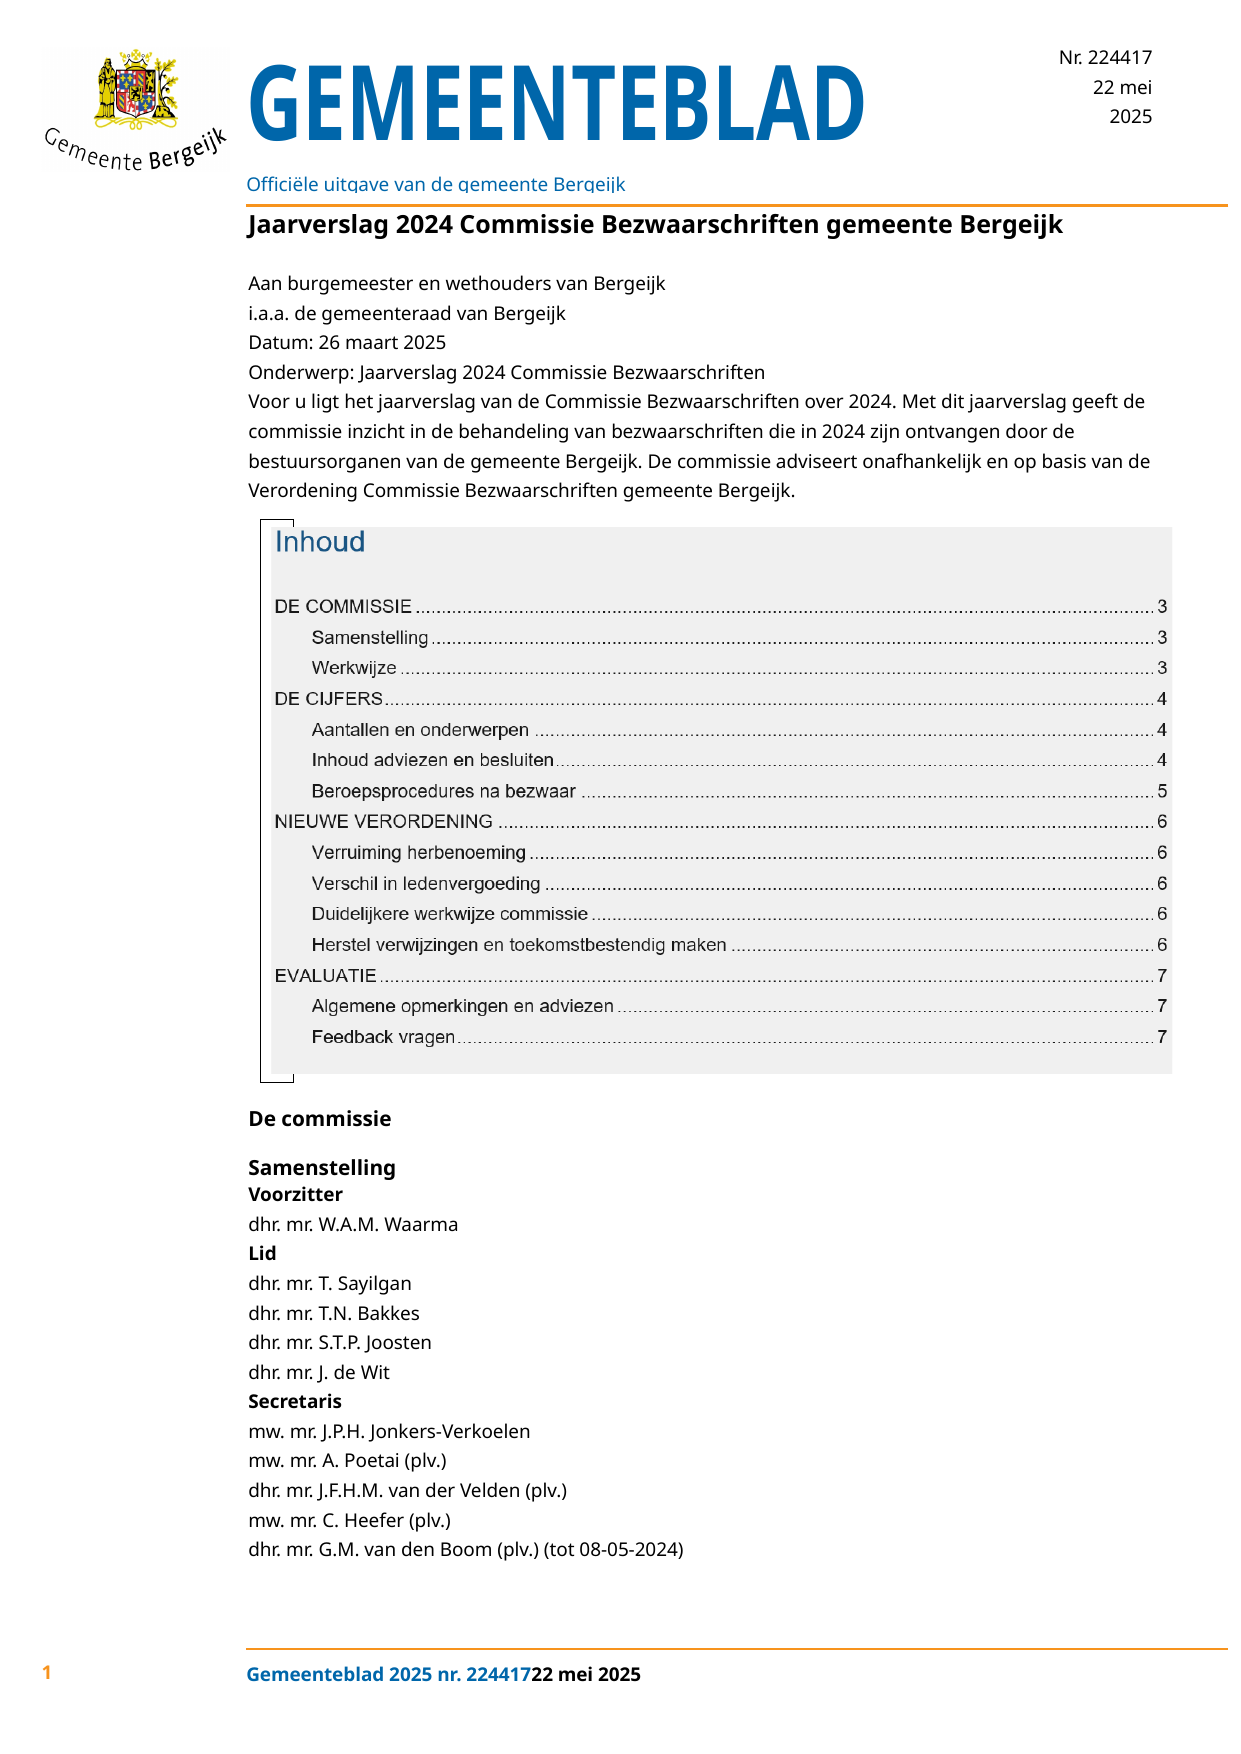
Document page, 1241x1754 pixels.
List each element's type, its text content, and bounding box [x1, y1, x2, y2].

text dhr. mr. W.A.M. Waarma [248, 1211, 1152, 1237]
text dhr. mr. T. Sayilgan [248, 1270, 1152, 1296]
picture [268, 527, 1173, 1074]
text Voor u ligt het jaarverslag van de Commissie Bezwaarschriften over 2024. Met dit jaarverslag geeft de commissie inzicht in de behandeling van bezwaarschriften die in 2024 zijn ontvangen door de bestuursorganen van de gemeente Bergeijk. De commissie adviseert onafhankelijk en op basis van de Verordening Commissie Bezwaarschriften gemeente Bergeijk. [248, 389, 1152, 503]
text dhr. mr. G.M. van den Boom (plv.) (tot 08-05-2024) [248, 1536, 1152, 1562]
text Secretaris [248, 1388, 1152, 1414]
text Aan burgemeester en wethouders van Bergeijk [248, 270, 1152, 296]
text Datum: 26 maart 2025 [248, 329, 1152, 355]
text Voorzitter [248, 1181, 1152, 1207]
text mw. mr. C. Heefer (plv.) [248, 1507, 1152, 1532]
text mw. mr. A. Poetai (plv.) [248, 1448, 1152, 1473]
text dhr. mr. J.F.H.M. van der Velden (plv.) [248, 1477, 1152, 1503]
text Lid [248, 1241, 1152, 1266]
text dhr. mr. S.T.P. Joosten [248, 1329, 1152, 1355]
text mw. mr. J.P.H. Jonkers-Verkoelen [248, 1418, 1152, 1444]
text dhr. mr. T.N. Bakkes [248, 1300, 1152, 1325]
text i.a.a. de gemeenteraad van Bergeijk [248, 300, 1152, 326]
picture [41, 47, 231, 172]
text Onderwerp: Jaarverslag 2024 Commissie Bezwaarschriften [248, 359, 1152, 385]
text De commissie [248, 1104, 1152, 1132]
text Jaarverslag 2024 Commissie Bezwaarschriften gemeente Bergeijk [248, 207, 1152, 241]
text dhr. mr. J. de Wit [248, 1359, 1152, 1384]
text Samenstelling [248, 1153, 1152, 1181]
